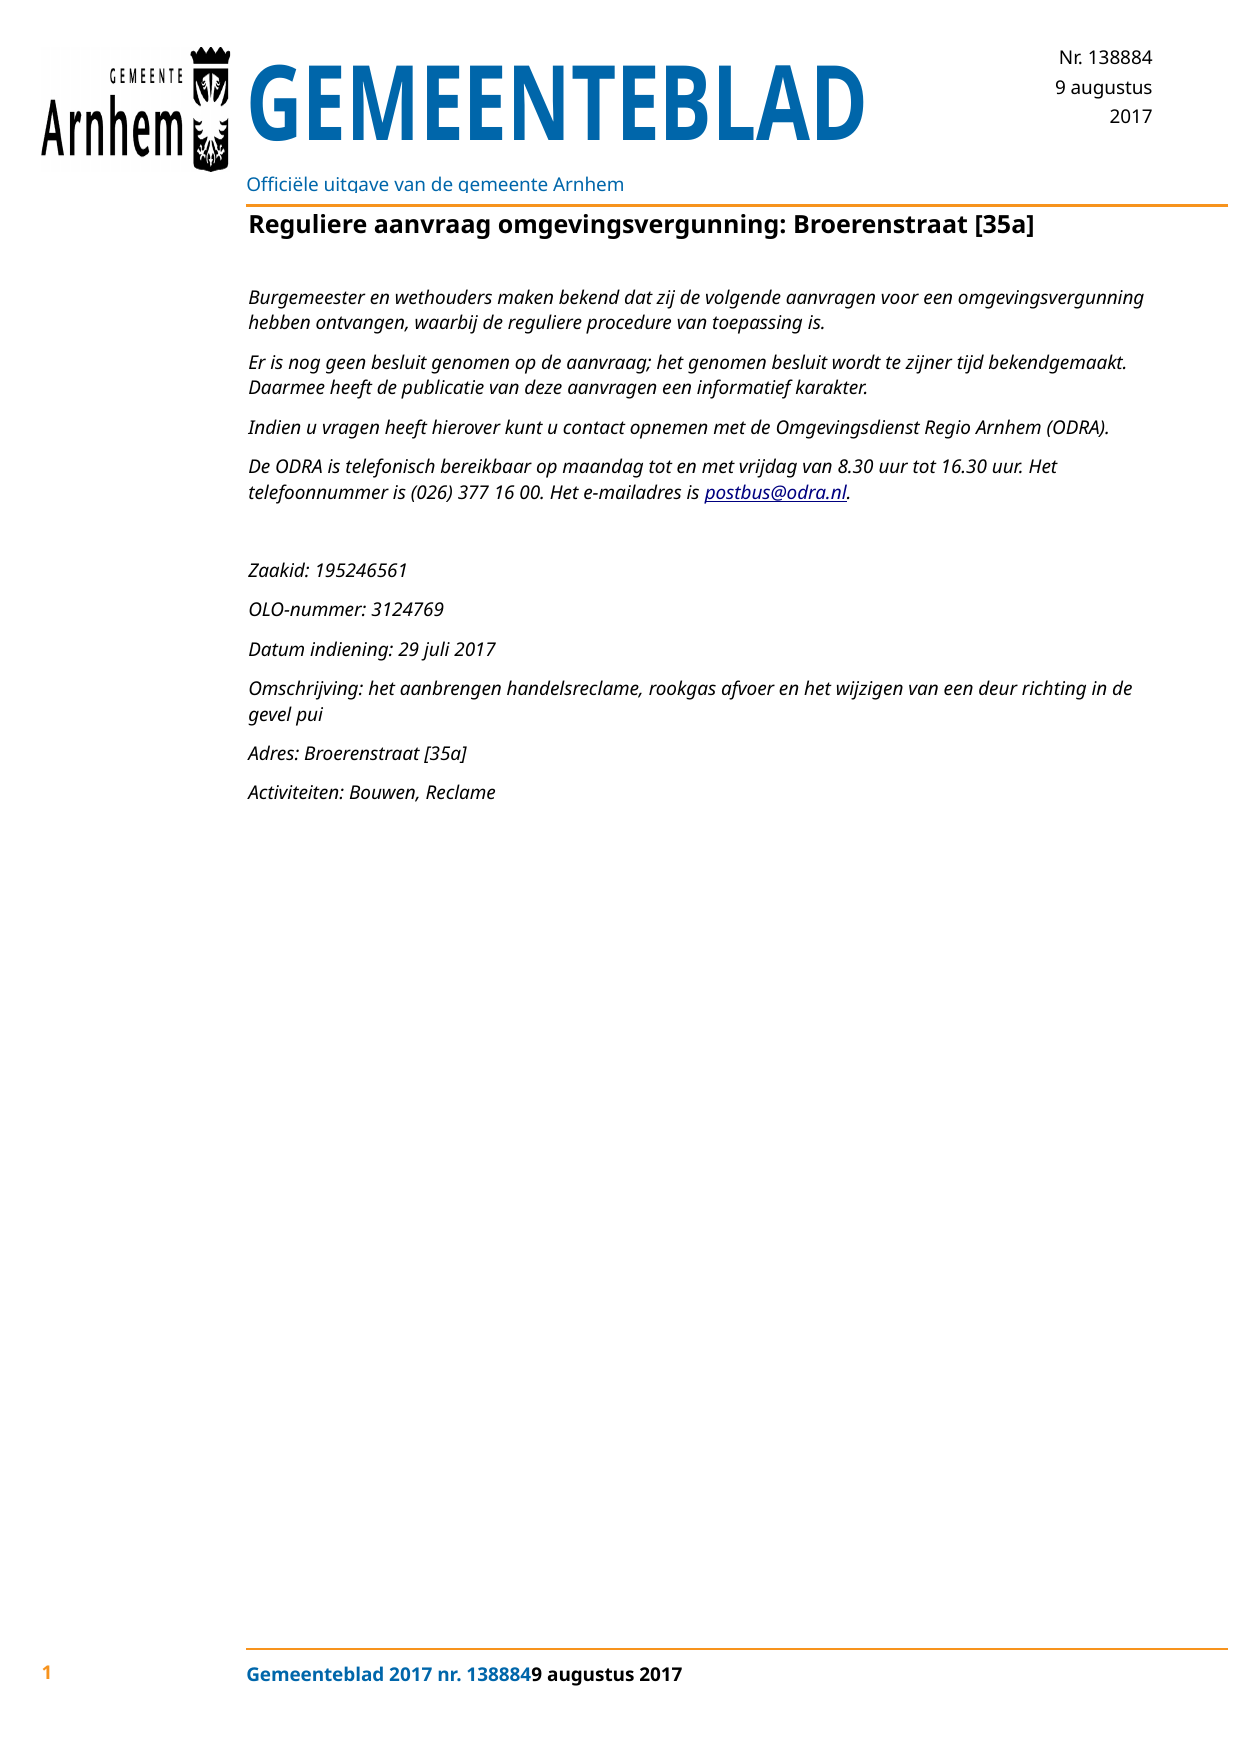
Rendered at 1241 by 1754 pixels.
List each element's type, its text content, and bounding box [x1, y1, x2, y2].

text Reguliere aanvraag omgevingsvergunning: Broerenstraat [35a] [248, 207, 1152, 241]
text De ODRA is telefonisch bereikbaar op maandag tot en met vrijdag van 8.30 uur tot 16.30 uur. Het telefoonnummer is (026) 377 16 00. Het e-mailadres is postbus@odra.nl. [248, 453, 1152, 504]
text Datum indiening: 29 juli 2017 [248, 636, 1152, 662]
picture [41, 47, 231, 172]
text Adres: Broerenstraat [35a] [248, 740, 1152, 766]
text Burgemeester en wethouders maken bekend dat zij de volgende aanvragen voor een omgevingsvergunning hebben ontvangen, waarbij de reguliere procedure van toepassing is. [248, 284, 1152, 335]
text Activiteiten: Bouwen, Reclame [248, 779, 1152, 805]
text Zaakid: 195246561 [248, 557, 1152, 583]
text Er is nog geen besluit genomen op de aanvraag; het genomen besluit wordt te zijner tijd bekendgemaakt. Daarmee heeft de publicatie van deze aanvragen een informatief karakter. [248, 349, 1152, 400]
text Indien u vragen heeft hierover kunt u contact opnemen met de Omgevingsdienst Regio Arnhem (ODRA). [248, 414, 1152, 439]
text Omschrijving: het aanbrengen handelsreclame, rookgas afvoer en het wijzigen van een deur richting in de gevel pui [248, 675, 1152, 727]
text OLO-nummer: 3124769 [248, 597, 1152, 622]
